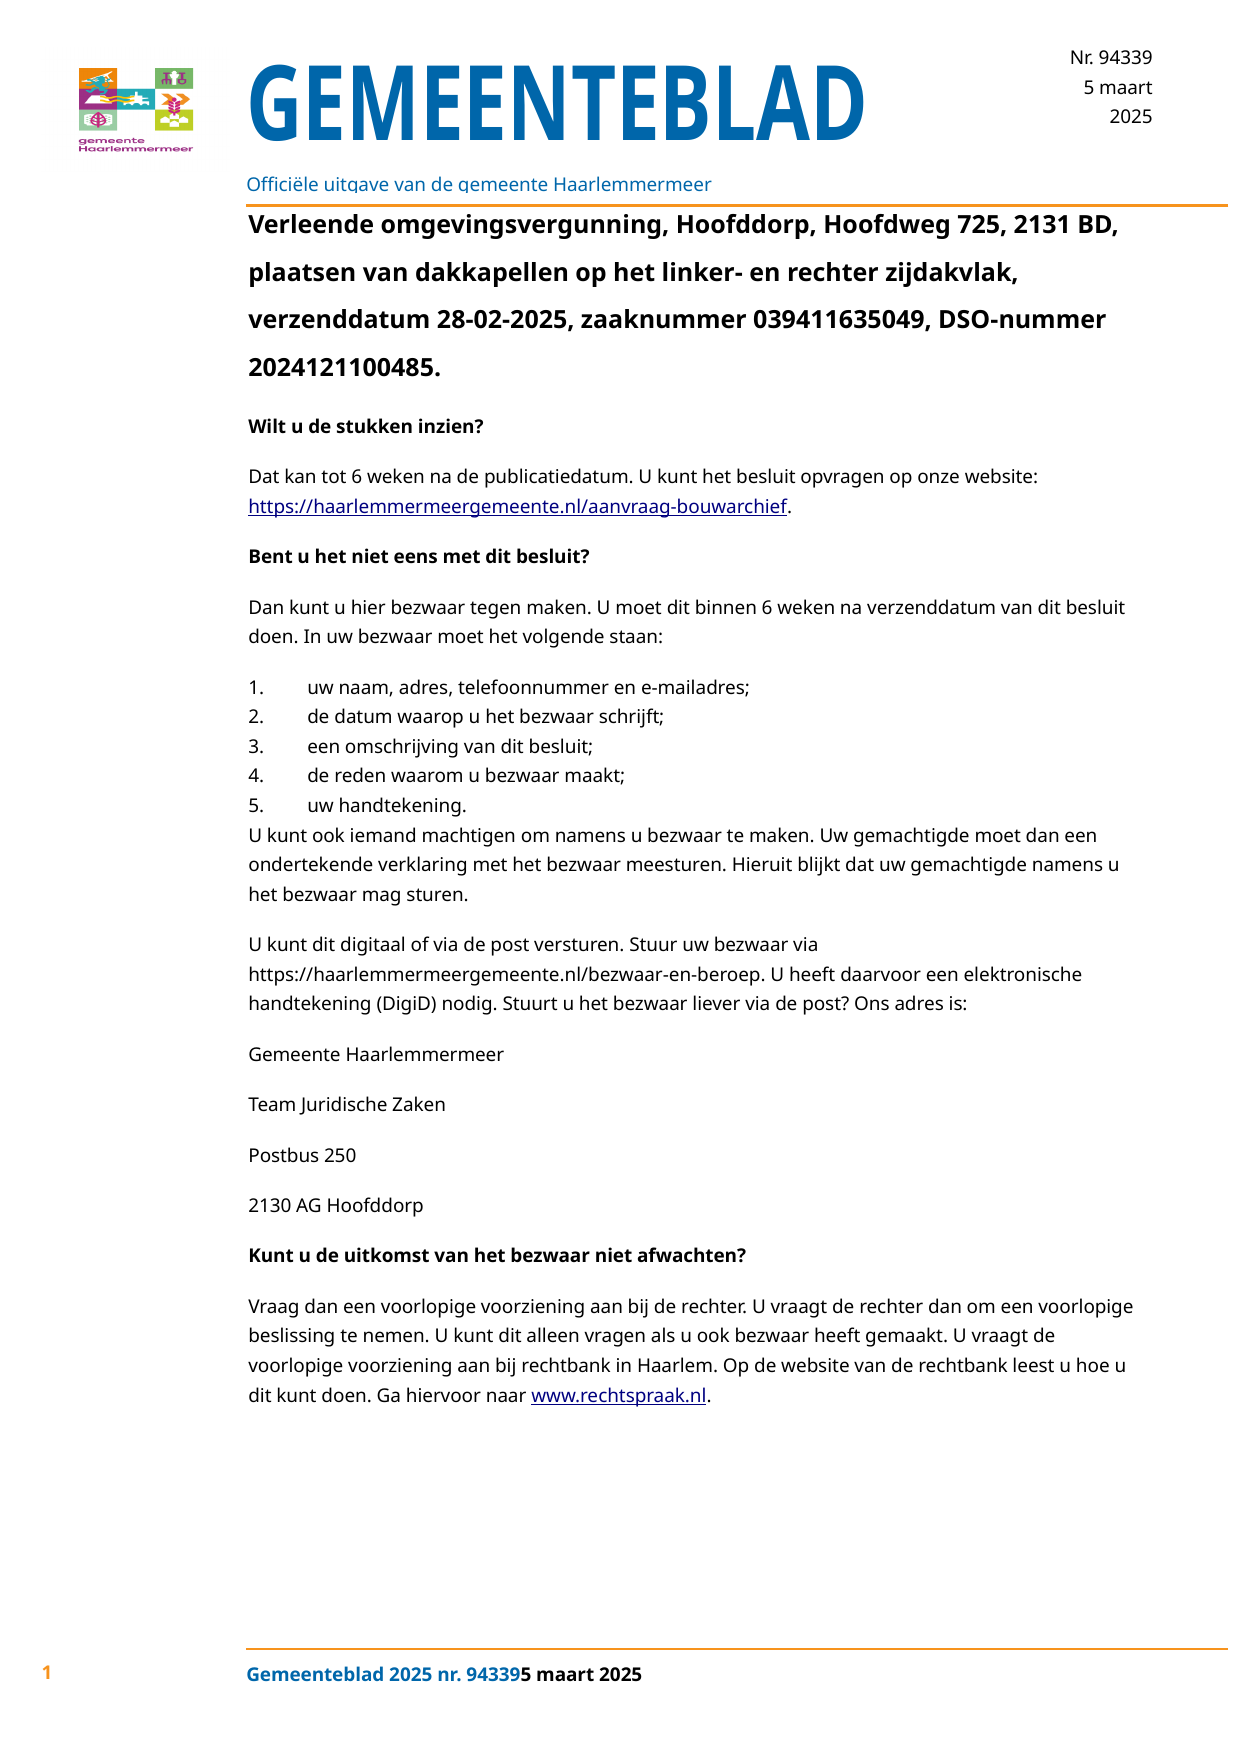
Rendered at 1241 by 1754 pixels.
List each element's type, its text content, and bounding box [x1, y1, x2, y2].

text Wilt u de stukken inzien? [248, 413, 1152, 439]
text U kunt dit digitaal of via de post versturen. Stuur uw bezwaar via https://haarlemmermeergemeente.nl/bezwaar-en-beroep. U heeft daarvoor een elektronische handtekening (DigiD) nodig. Stuurt u het bezwaar liever via de post? Ons adres is: [248, 931, 1152, 1016]
text 2130 AG Hoofddorp [248, 1192, 1152, 1218]
text Postbus 250 [248, 1142, 1152, 1168]
text Dat kan tot 6 weken na de publicatiedatum. U kunt het besluit opvragen op onze website: https://haarlemmermeergemeente.nl/aanvraag-bouwarchief. [248, 463, 1152, 519]
text Verleende omgevingsvergunning, Hoofddorp, Hoofdweg 725, 2131 BD, plaatsen van dakkapellen op het linker- en rechter zijdakvlak, verzenddatum 28-02-2025, zaaknummer 039411635049, DSO-nummer 2024121100485. [248, 207, 1152, 384]
list uw naam, adres, telefoonnummer en e-mailadres; [248, 674, 1152, 700]
text U kunt ook iemand machtigen om namens u bezwaar te maken. Uw gemachtigde moet dan een ondertekende verklaring met het bezwaar meesturen. Hieruit blijkt dat uw gemachtigde namens u het bezwaar mag sturen. [248, 822, 1152, 907]
list een omschrijving van dit besluit; [248, 733, 1152, 759]
text Dan kunt u hier bezwaar tegen maken. U moet dit binnen 6 weken na verzenddatum van dit besluit doen. In uw bezwaar moet het volgende staan: [248, 594, 1152, 649]
list de datum waarop u het bezwaar schrijft; [248, 703, 1152, 729]
text Team Juridische Zaken [248, 1091, 1152, 1117]
text Gemeente Haarlemmermeer [248, 1041, 1152, 1067]
picture [41, 47, 231, 172]
text Kunt u de uitkomst van het bezwaar niet afwachten? [248, 1243, 1152, 1268]
text Bent u het niet eens met dit besluit? [248, 543, 1152, 569]
text Vraag dan een voorlopige voorziening aan bij de rechter. U vraagt de rechter dan om een voorlopige beslissing te nemen. U kunt dit alleen vragen als u ook bezwaar heeft gemaakt. U vraagt de voorlopige voorziening aan bij rechtbank in Haarlem. Op de website van de rechtbank leest u hoe u dit kunt doen. Ga hiervoor naar www.rechtspraak.nl. [248, 1293, 1152, 1408]
list uw handtekening. [248, 792, 1152, 818]
list de reden waarom u bezwaar maakt; [248, 763, 1152, 788]
